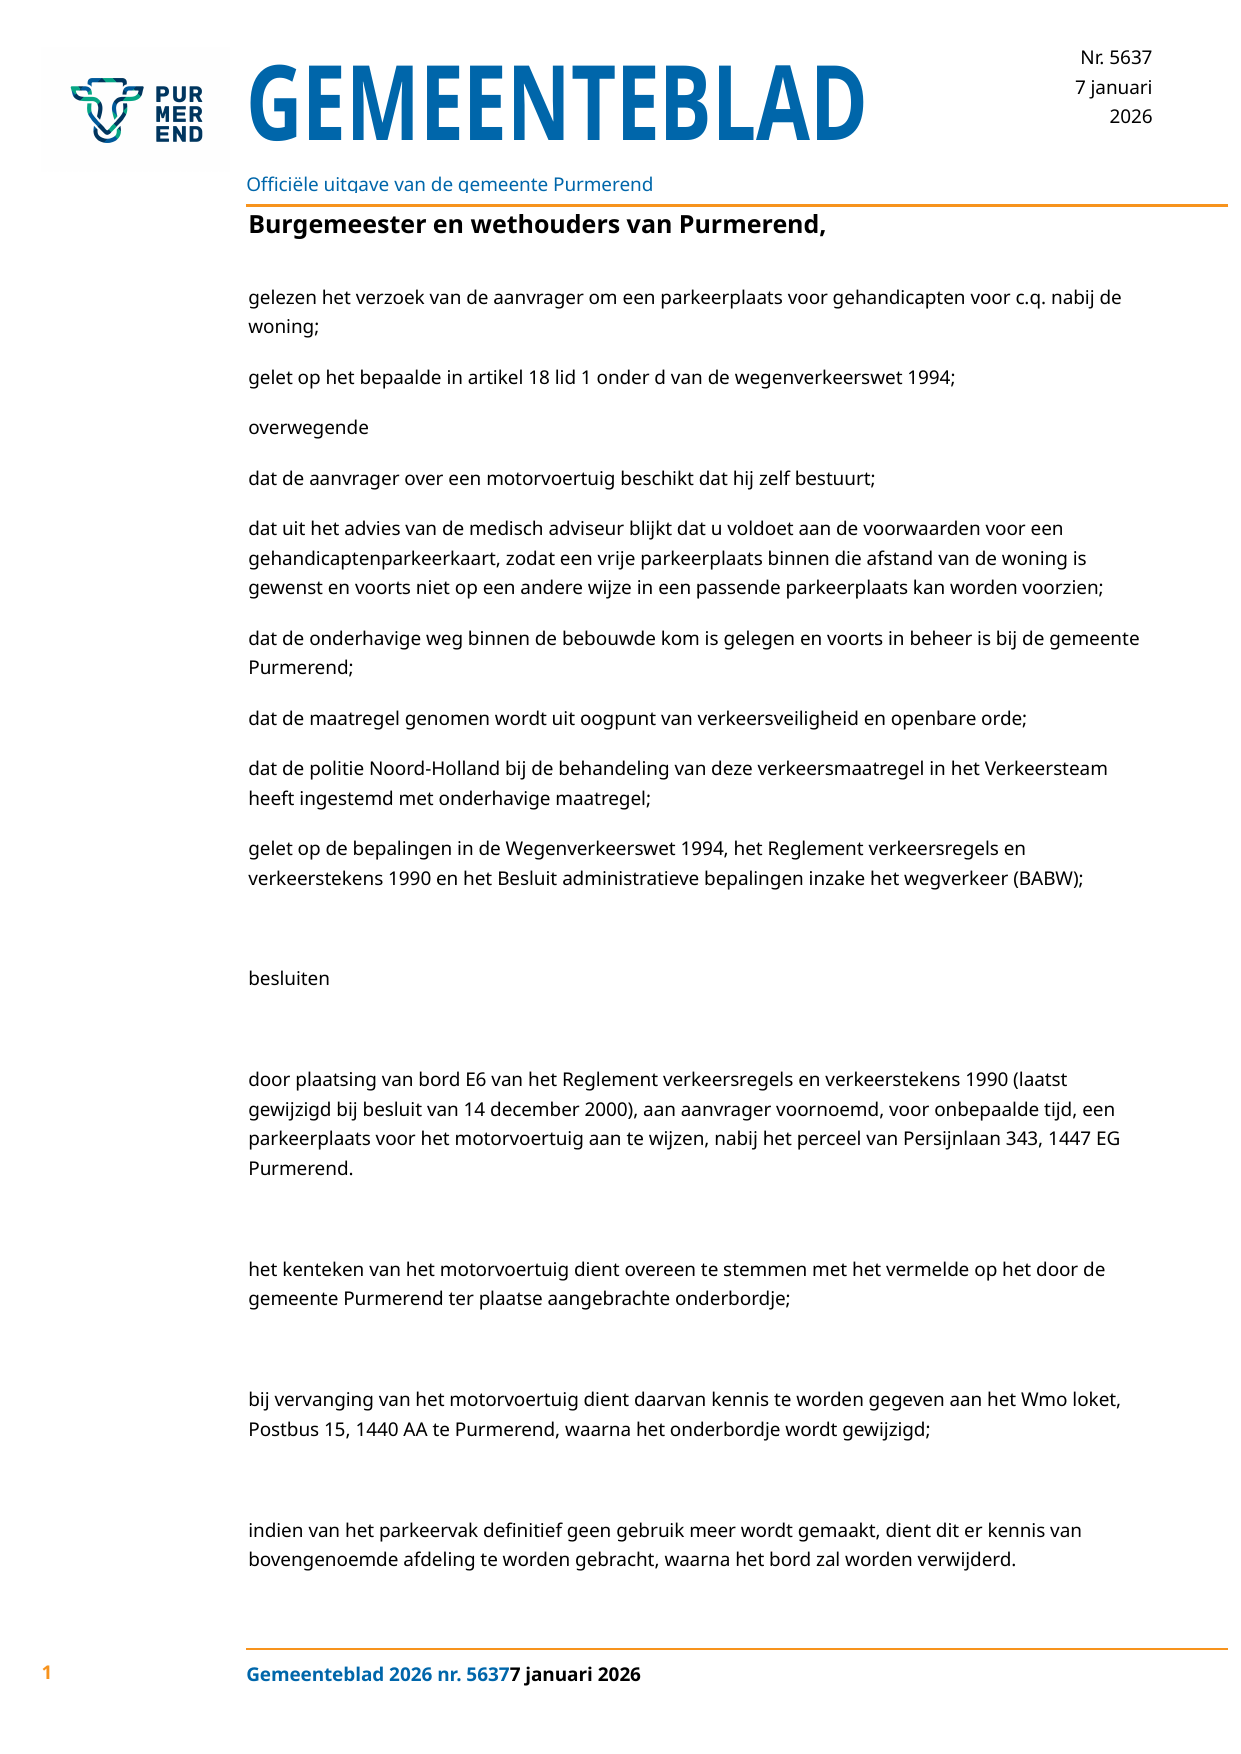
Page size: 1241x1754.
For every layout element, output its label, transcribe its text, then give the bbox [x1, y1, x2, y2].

text besluiten [248, 966, 1152, 991]
text dat uit het advies van de medisch adviseur blijkt dat u voldoet aan de voorwaarden voor een gehandicaptenparkeerkaart, zodat een vrije parkeerplaats binnen die afstand van de woning is gewenst en voorts niet op een andere wijze in een passende parkeerplaats kan worden voorzien; [248, 515, 1152, 600]
text gelet op de bepalingen in de Wegenverkeerswet 1994, het Reglement verkeersregels en verkeerstekens 1990 en het Besluit administratieve bepalingen inzake het wegverkeer (BABW); [248, 835, 1152, 891]
text dat de politie Noord-Holland bij de behandeling van deze verkeersmaatregel in het Verkeersteam heeft ingestemd met onderhavige maatregel; [248, 755, 1152, 811]
text Burgemeester en wethouders van Purmerend, [248, 207, 1152, 241]
text het kenteken van het motorvoertuig dient overeen te stemmen met het vermelde op het door de gemeente Purmerend ter plaatse aangebrachte onderbordje; [248, 1256, 1152, 1311]
picture [41, 47, 231, 172]
text indien van het parkeervak definitief geen gebruik meer wordt gemaakt, dient dit er kennis van bovengenoemde afdeling te worden gebracht, waarna het bord zal worden verwijderd. [248, 1517, 1152, 1572]
text gelet op het bepaalde in artikel 18 lid 1 onder d van de wegenverkeerswet 1994; [248, 364, 1152, 390]
text overwegende [248, 414, 1152, 440]
text dat de aanvrager over een motorvoertuig beschikt dat hij zelf bestuurt; [248, 465, 1152, 491]
text dat de maatregel genomen wordt uit oogpunt van verkeersveiligheid en openbare orde; [248, 705, 1152, 731]
text gelezen het verzoek van de aanvrager om een parkeerplaats voor gehandicapten voor c.q. nabij de woning; [248, 284, 1152, 339]
text dat de onderhavige weg binnen de bebouwde kom is gelegen en voorts in beheer is bij de gemeente Purmerend; [248, 625, 1152, 680]
text bij vervanging van het motorvoertuig dient daarvan kennis te worden gegeven aan het Wmo loket, Postbus 15, 1440 AA te Purmerend, waarna het onderbordje wordt gewijzigd; [248, 1386, 1152, 1442]
text door plaatsing van bord E6 van het Reglement verkeersregels en verkeerstekens 1990 (laatst gewijzigd bij besluit van 14 december 2000), aan aanvrager voornoemd, voor onbepaalde tijd, een parkeerplaats voor het motorvoertuig aan te wijzen, nabij het perceel van Persijnlaan 343, 1447 EG Purmerend. [248, 1066, 1152, 1181]
